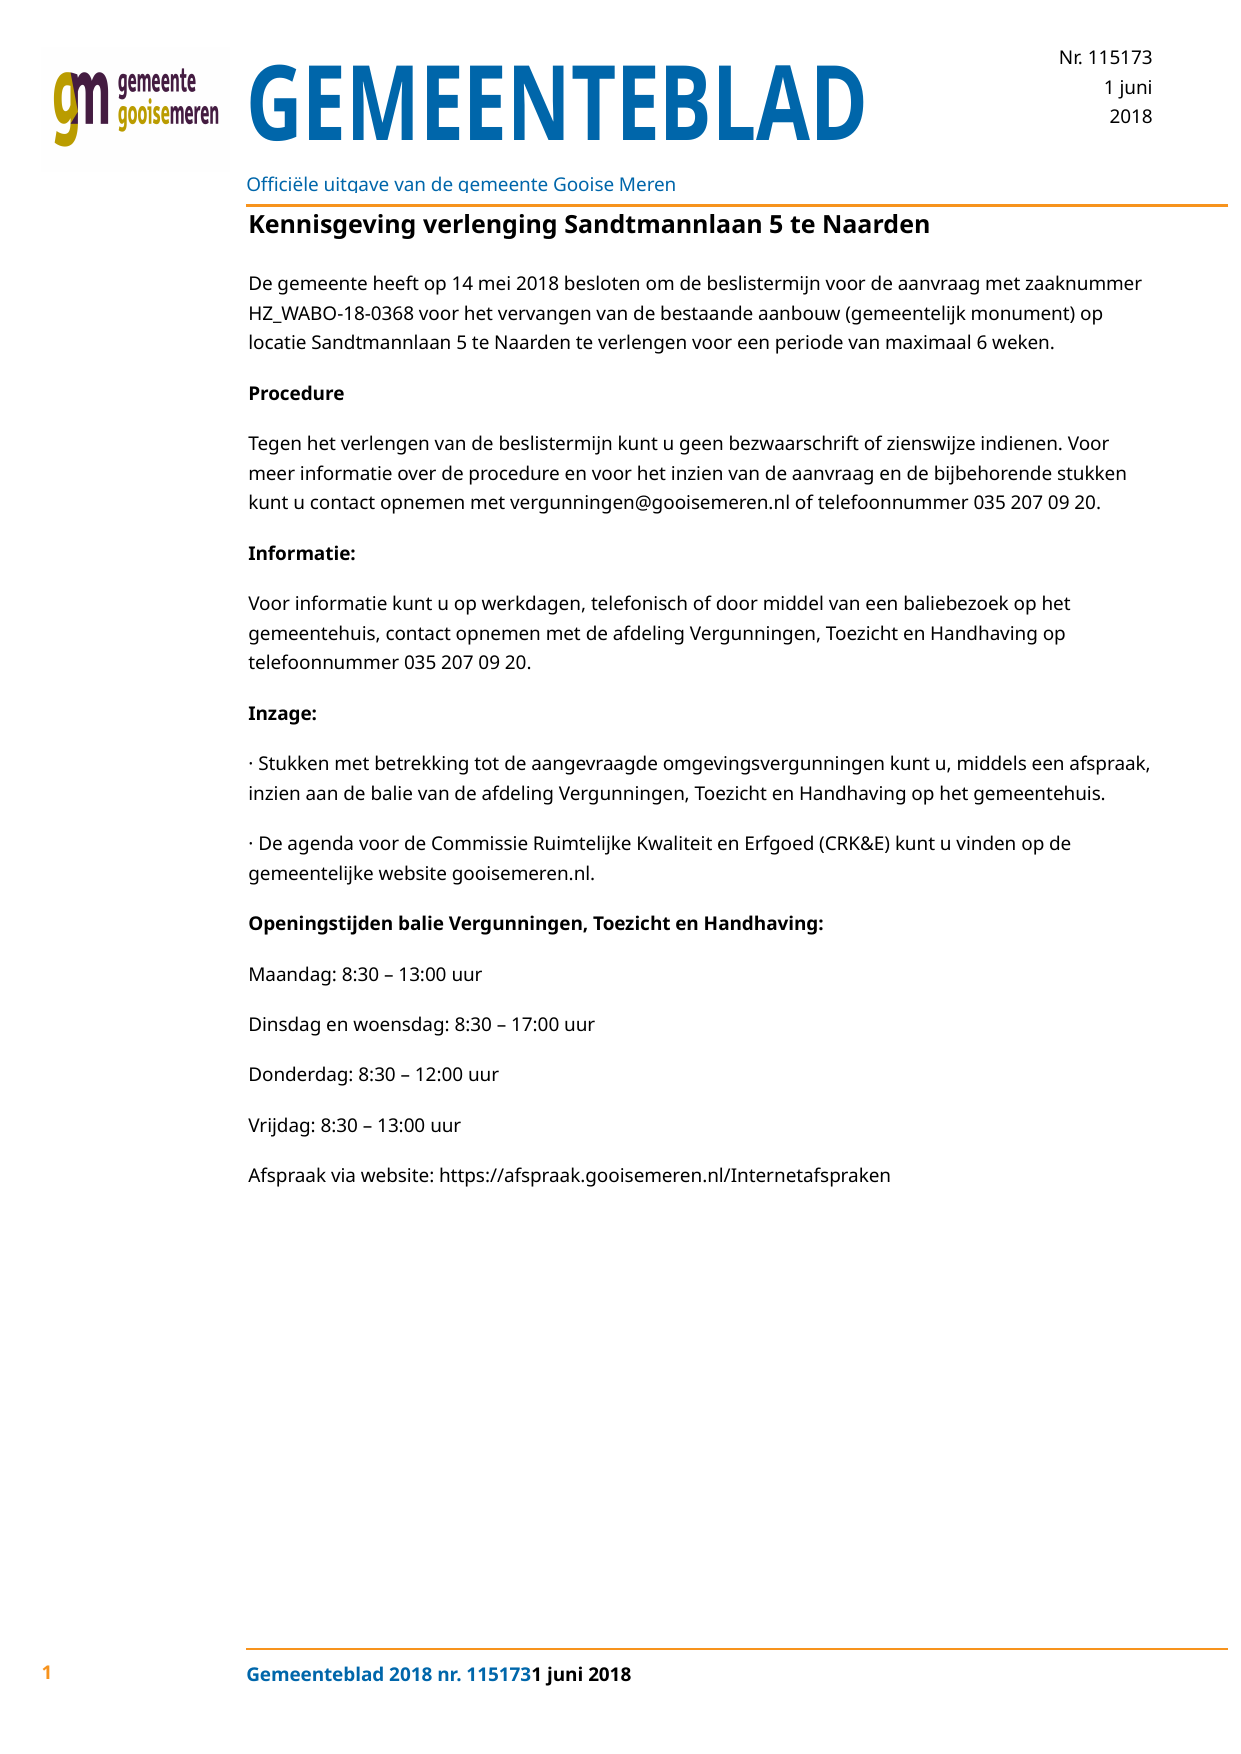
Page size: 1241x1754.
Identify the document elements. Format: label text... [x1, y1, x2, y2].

text Procedure [248, 380, 1152, 406]
text Tegen het verlengen van de beslistermijn kunt u geen bezwaarschrift of zienswijze indienen. Voor meer informatie over de procedure en voor het inzien van de aanvraag en de bijbehorende stukken kunt u contact opnemen met vergunningen@gooisemeren.nl of telefoonnummer 035 207 09 20. [248, 430, 1152, 515]
picture [41, 47, 231, 172]
text Maandag: 8:30 – 13:00 uur [248, 961, 1152, 986]
text Informatie: [248, 540, 1152, 566]
text Kennisgeving verlenging Sandtmannlaan 5 te Naarden [248, 207, 1152, 241]
text · De agenda voor de Commissie Ruimtelijke Kwaliteit en Erfgoed (CRK&E) kunt u vinden op de gemeentelijke website gooisemeren.nl. [248, 830, 1152, 886]
text Voor informatie kunt u op werkdagen, telefonisch of door middel van een baliebezoek op het gemeentehuis, contact opnemen met de afdeling Vergunningen, Toezicht en Handhaving op telefoonnummer 035 207 09 20. [248, 590, 1152, 675]
text De gemeente heeft op 14 mei 2018 besloten om de beslistermijn voor de aanvraag met zaaknummer HZ_WABO-18-0368 voor het vervangen van de bestaande aanbouw (gemeentelijk monument) op locatie Sandtmannlaan 5 te Naarden te verlengen voor een periode van maximaal 6 weken. [248, 270, 1152, 355]
text Dinsdag en woensdag: 8:30 – 17:00 uur [248, 1011, 1152, 1037]
text Vrijdag: 8:30 – 13:00 uur [248, 1112, 1152, 1138]
text Afspraak via website: https://afspraak.gooisemeren.nl/Internetafspraken [248, 1162, 1152, 1188]
text · Stukken met betrekking tot de aangevraagde omgevingsvergunningen kunt u, middels een afspraak, inzien aan de balie van de afdeling Vergunningen, Toezicht en Handhaving op het gemeentehuis. [248, 750, 1152, 806]
text Openingstijden balie Vergunningen, Toezicht en Handhaving: [248, 910, 1152, 936]
text Donderdag: 8:30 – 12:00 uur [248, 1062, 1152, 1087]
text Inzage: [248, 700, 1152, 726]
